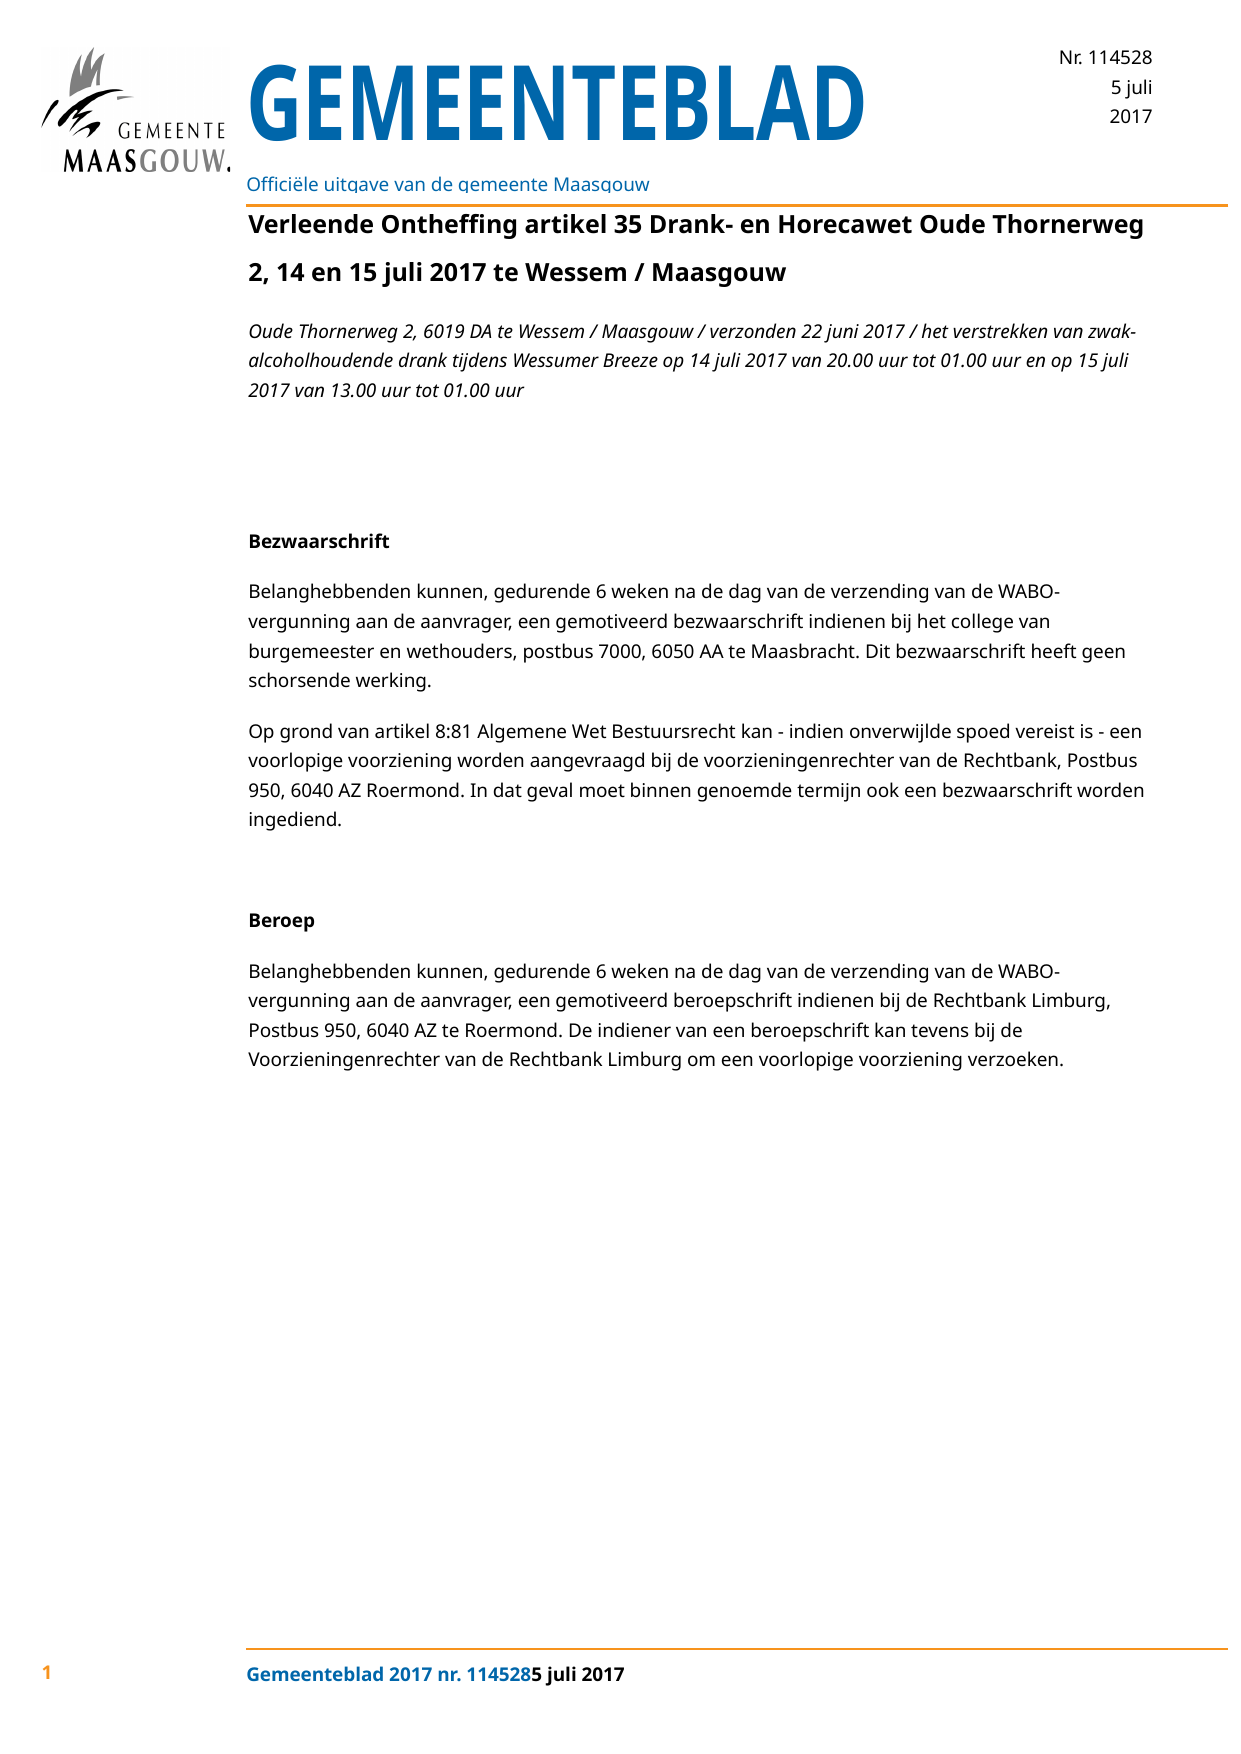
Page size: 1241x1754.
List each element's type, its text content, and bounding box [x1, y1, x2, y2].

picture [41, 47, 231, 172]
text Bezwaarschrift [248, 528, 1152, 554]
text Beroep [248, 907, 1152, 933]
text Op grond van artikel 8:81 Algemene Wet Bestuursrecht kan - indien onverwijlde spoed vereist is - een voorlopige voorziening worden aangevraagd bij de voorzieningenrechter van de Rechtbank, Postbus 950, 6040 AZ Roermond. In dat geval moet binnen genoemde termijn ook een bezwaarschrift worden ingediend. [248, 718, 1152, 832]
text Oude Thornerweg 2, 6019 DA te Wessem / Maasgouw / verzonden 22 juni 2017 / het verstrekken van zwak-alcoholhoudende drank tijdens Wessumer Breeze op 14 juli 2017 van 20.00 uur tot 01.00 uur en op 15 juli 2017 van 13.00 uur tot 01.00 uur [248, 318, 1152, 403]
text Verleende Ontheffing artikel 35 Drank- en Horecawet Oude Thornerweg 2, 14 en 15 juli 2017 te Wessem / Maasgouw [248, 207, 1152, 288]
text Belanghebbenden kunnen, gedurende 6 weken na de dag van de verzending van de WABO-vergunning aan de aanvrager, een gemotiveerd bezwaarschrift indienen bij het college van burgemeester en wethouders, postbus 7000, 6050 AA te Maasbracht. Dit bezwaarschrift heeft geen schorsende werking. [248, 579, 1152, 693]
text Belanghebbenden kunnen, gedurende 6 weken na de dag van de verzending van de WABO-vergunning aan de aanvrager, een gemotiveerd beroepschrift indienen bij de Rechtbank Limburg, Postbus 950, 6040 AZ te Roermond. De indiener van een beroepschrift kan tevens bij de Voorzieningenrechter van de Rechtbank Limburg om een voorlopige voorziening verzoeken. [248, 958, 1152, 1072]
